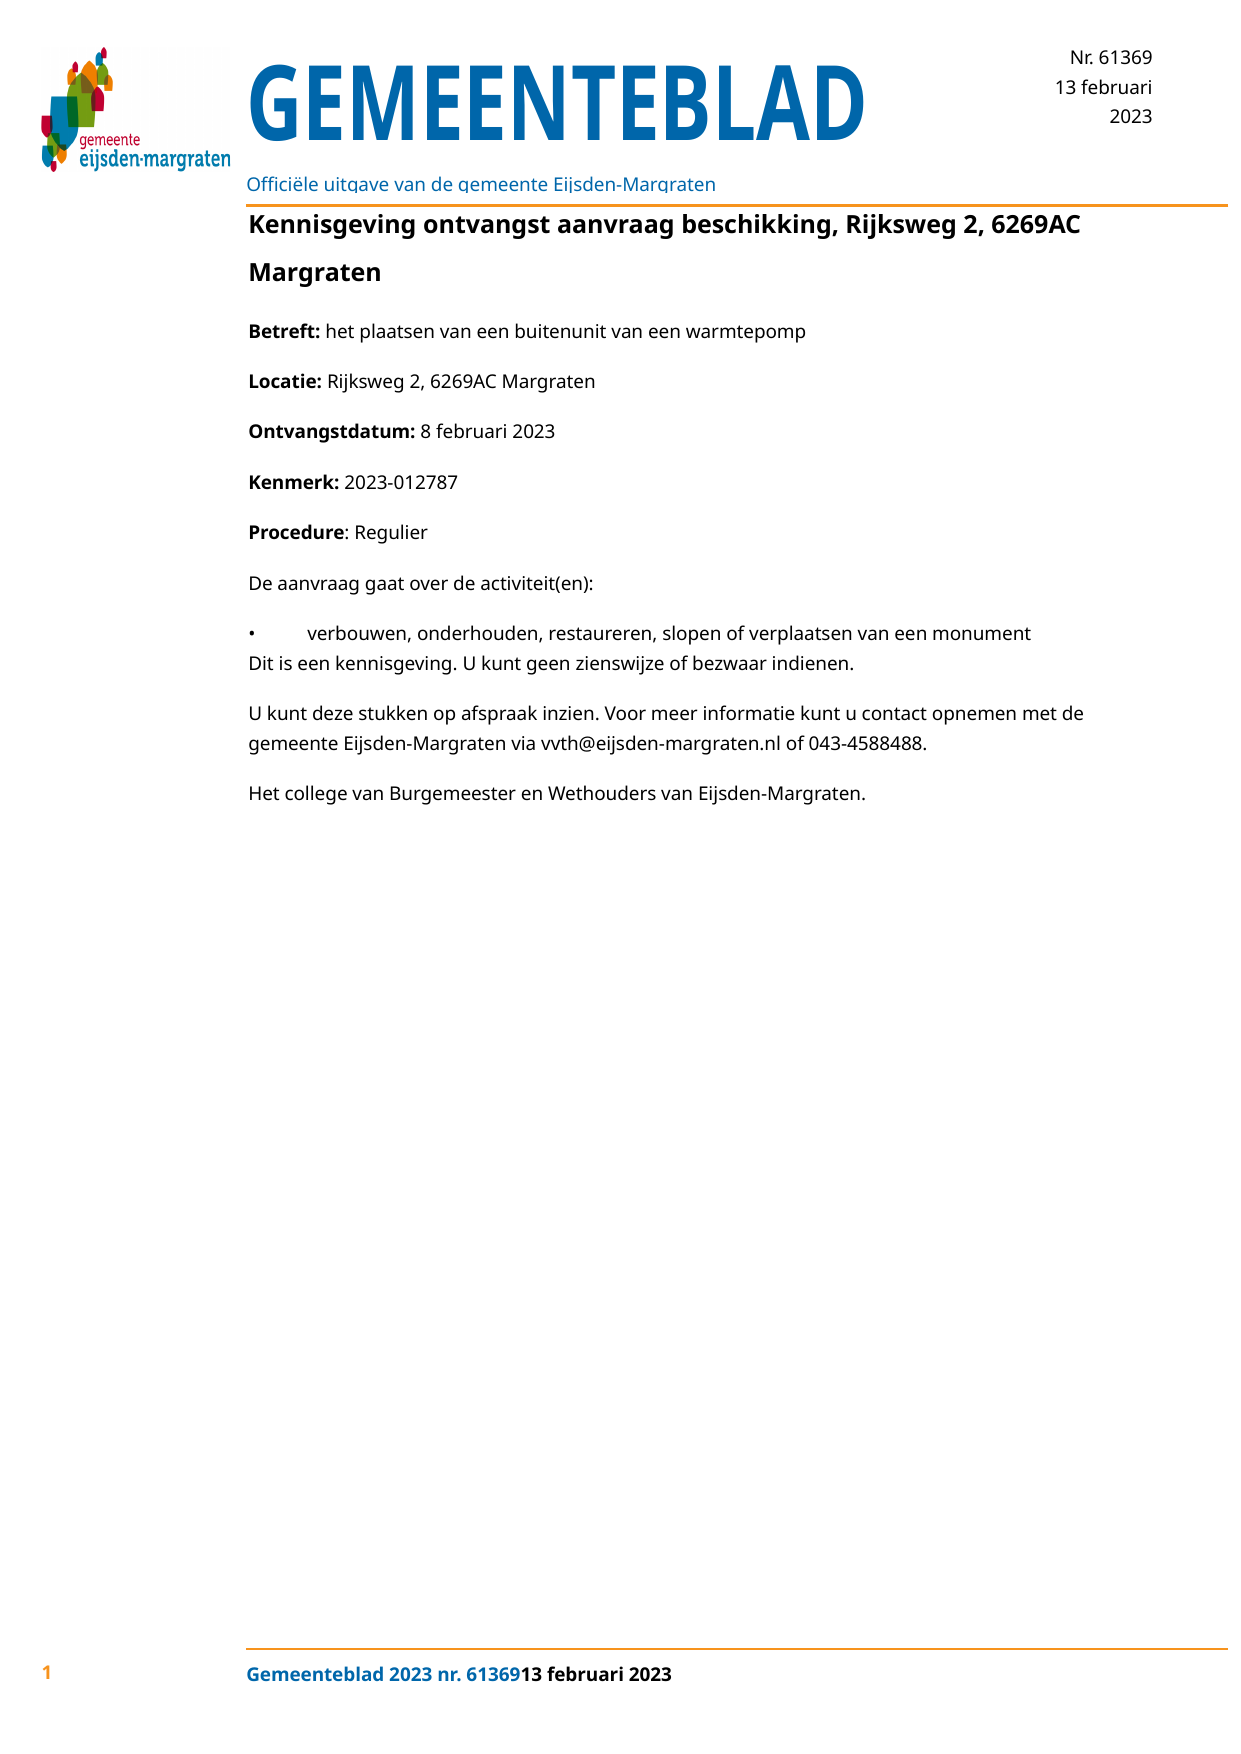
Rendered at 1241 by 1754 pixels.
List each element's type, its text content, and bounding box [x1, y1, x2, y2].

text Betreft: het plaatsen van een buitenunit van een warmtepomp [248, 318, 1152, 344]
list verbouwen, onderhouden, restaureren, slopen of verplaatsen van een monument [248, 620, 1152, 646]
text Dit is een kennisgeving. U kunt geen zienswijze of bezwaar indienen. [248, 650, 1152, 676]
text Het college van Burgemeester en Wethouders van Eijsden-Margraten. [248, 780, 1152, 806]
text Kennisgeving ontvangst aanvraag beschikking, Rijksweg 2, 6269AC Margraten [248, 207, 1152, 288]
text Procedure: Regulier [248, 519, 1152, 545]
text Ontvangstdatum: 8 februari 2023 [248, 419, 1152, 444]
text Kenmerk: 2023-012787 [248, 469, 1152, 495]
text Locatie: Rijksweg 2, 6269AC Margraten [248, 368, 1152, 394]
text De aanvraag gaat over de activiteit(en): [248, 570, 1152, 596]
text U kunt deze stukken op afspraak inzien. Voor meer informatie kunt u contact opnemen met de gemeente Eijsden-Margraten via vvth@eijsden-margraten.nl of 043-4588488. [248, 700, 1152, 756]
picture [41, 47, 231, 172]
